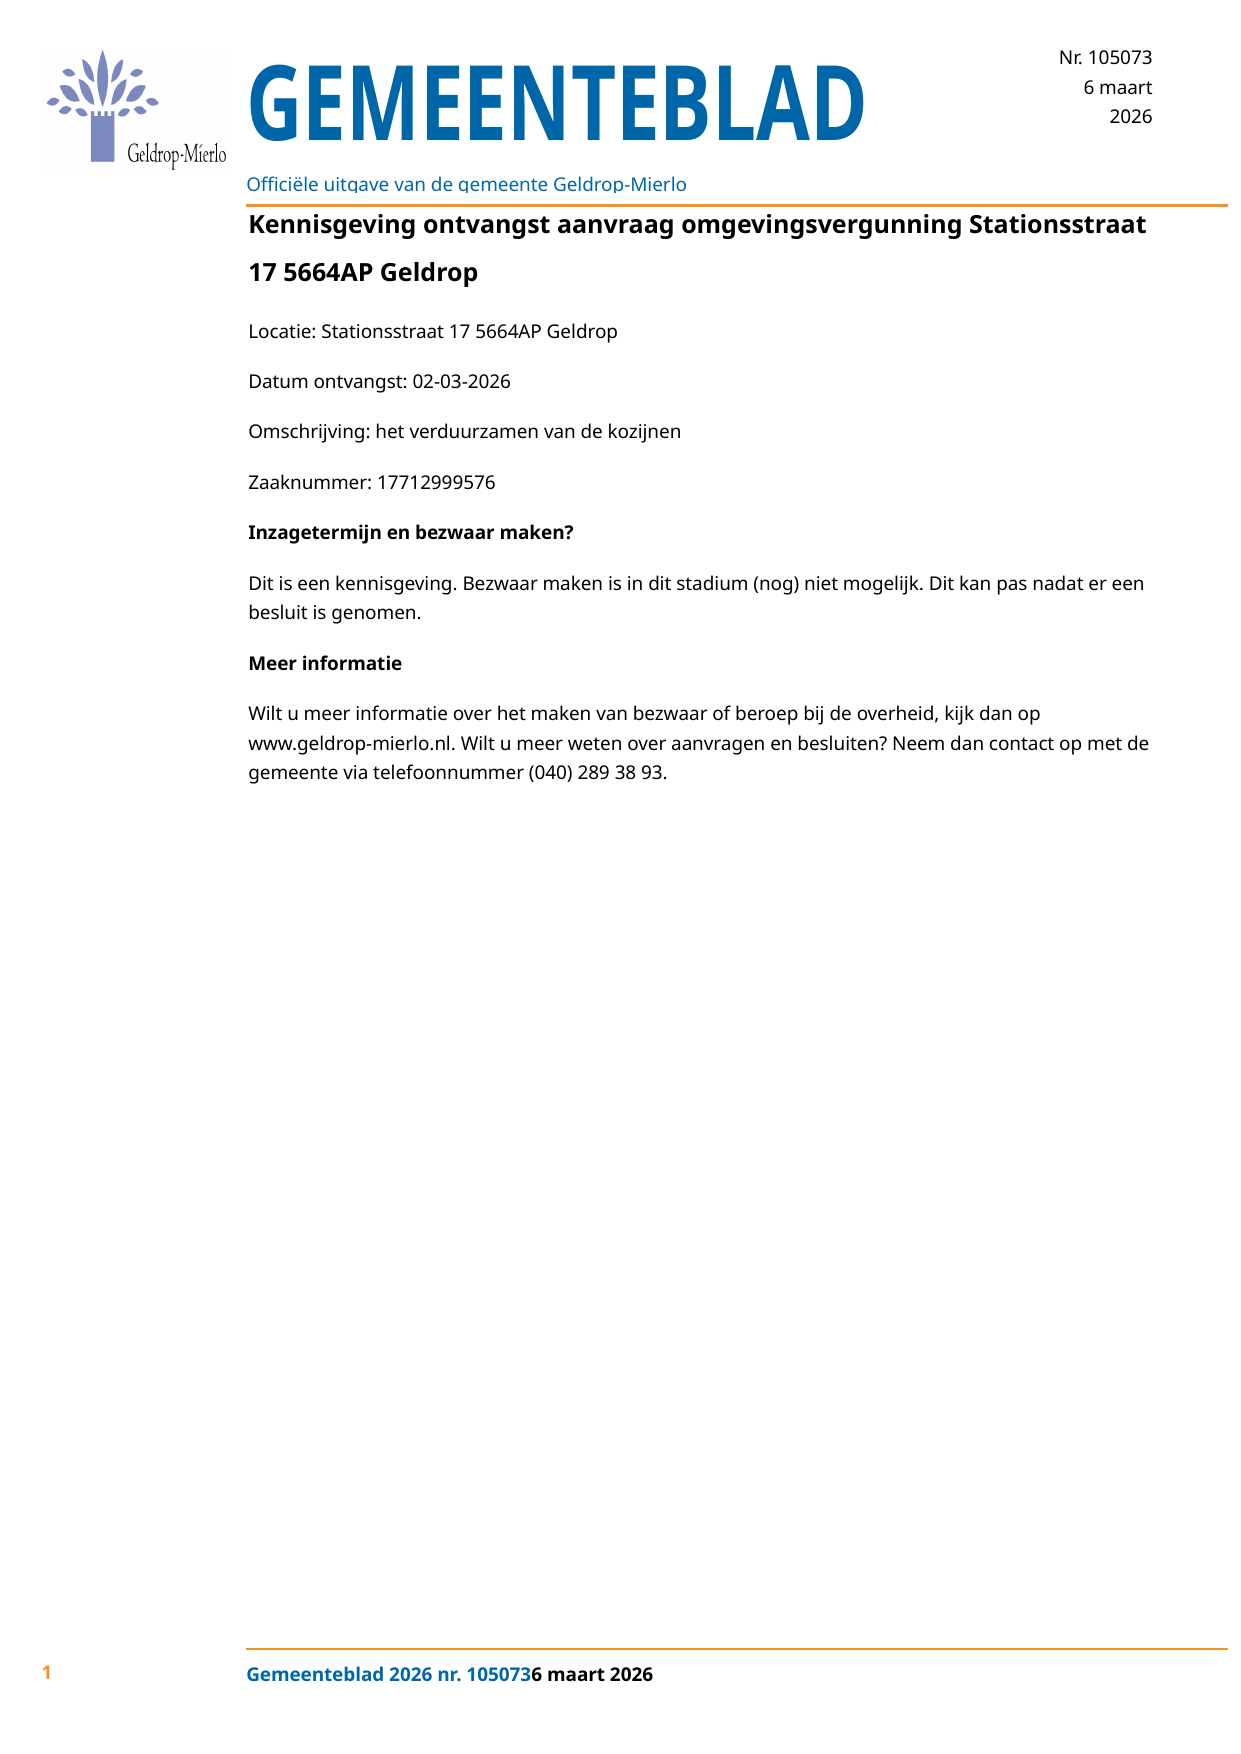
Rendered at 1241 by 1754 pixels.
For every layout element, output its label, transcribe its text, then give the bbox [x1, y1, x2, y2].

text Wilt u meer informatie over het maken van bezwaar of beroep bij de overheid, kijk dan op www.geldrop-mierlo.nl. Wilt u meer weten over aanvragen en besluiten? Neem dan contact op met de gemeente via telefoonnummer (040) 289 38 93. [248, 700, 1152, 785]
text Inzagetermijn en bezwaar maken? [248, 519, 1152, 545]
picture [41, 47, 231, 172]
text Datum ontvangst: 02-03-2026 [248, 368, 1152, 394]
text Zaaknummer: 17712999576 [248, 469, 1152, 495]
text Locatie: Stationsstraat 17 5664AP Geldrop [248, 318, 1152, 344]
text Meer informatie [248, 650, 1152, 676]
text Omschrijving: het verduurzamen van de kozijnen [248, 419, 1152, 444]
text Dit is een kennisgeving. Bezwaar maken is in dit stadium (nog) niet mogelijk. Dit kan pas nadat er een besluit is genomen. [248, 570, 1152, 625]
text Kennisgeving ontvangst aanvraag omgevingsvergunning Stationsstraat 17 5664AP Geldrop [248, 207, 1152, 288]
